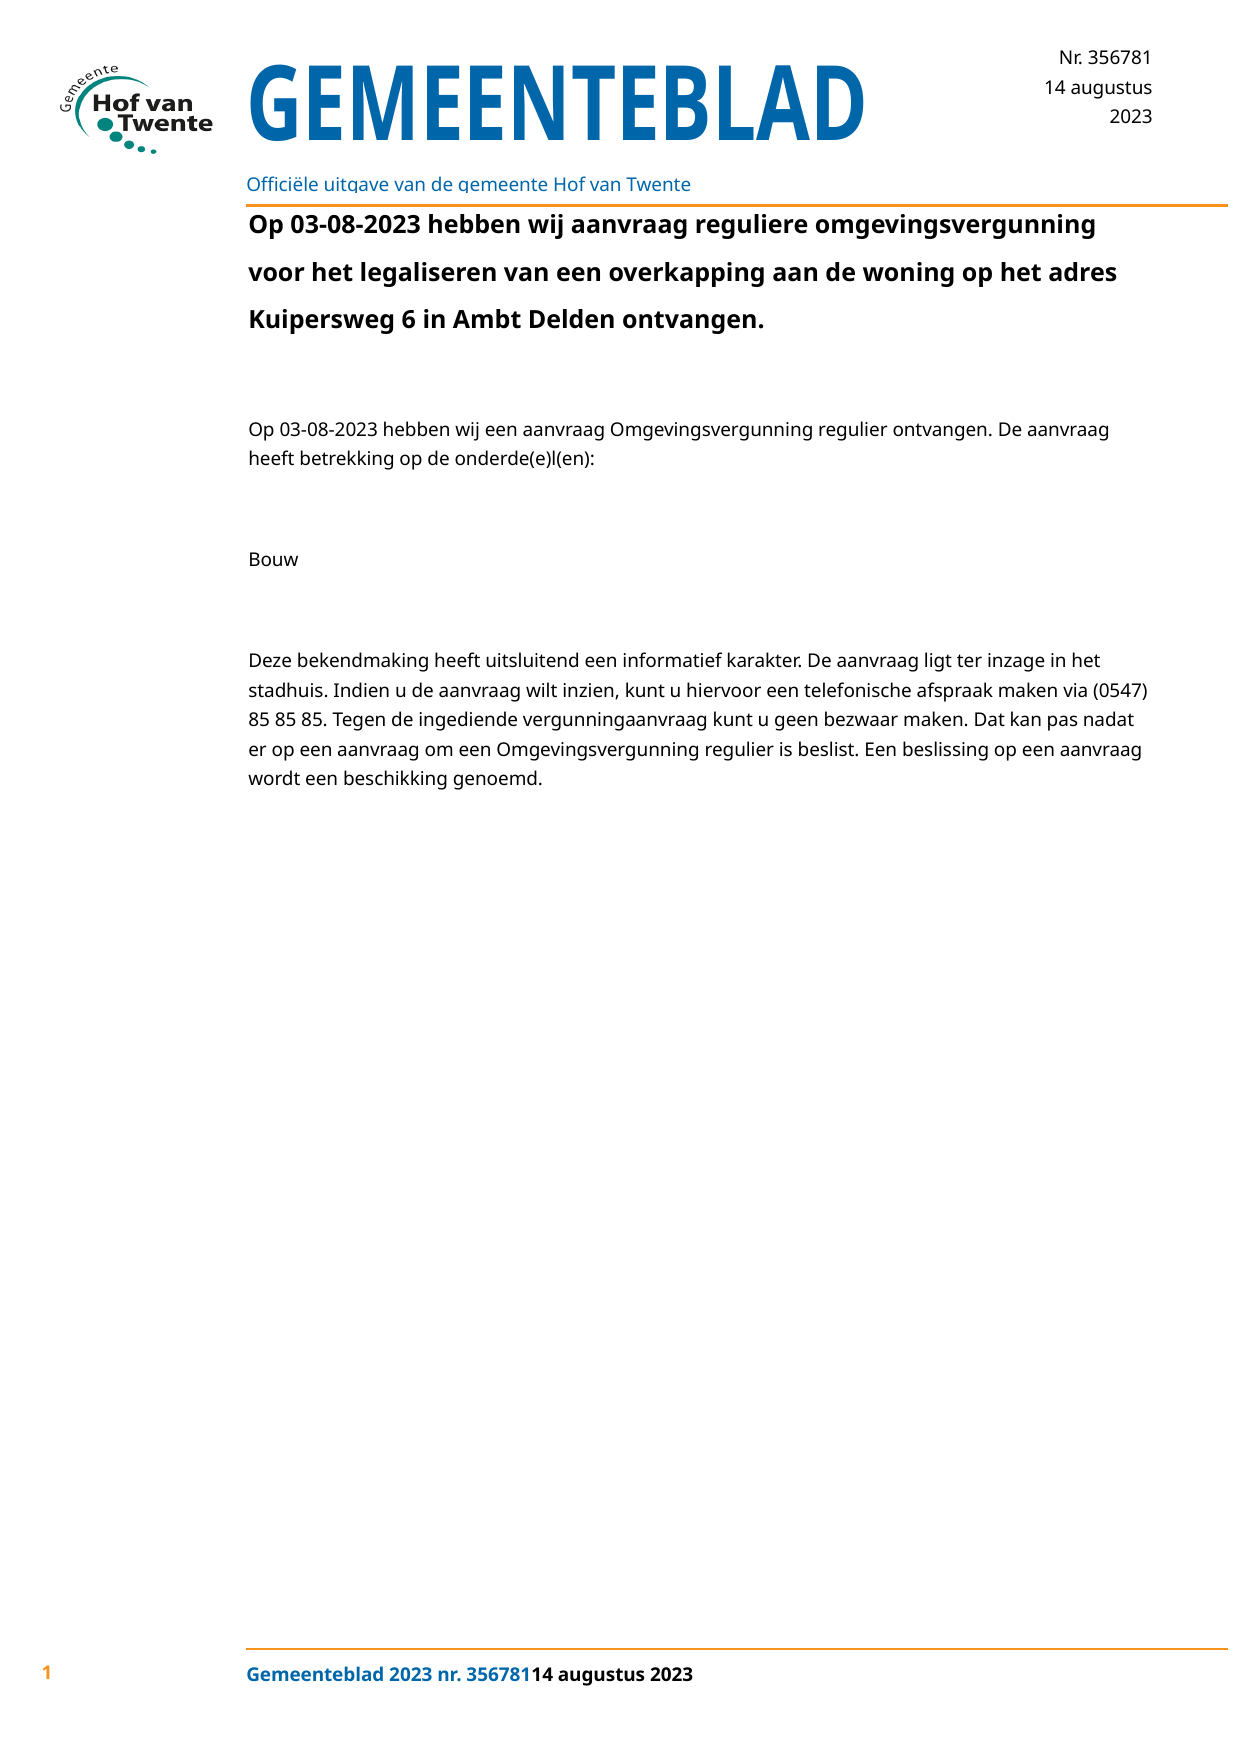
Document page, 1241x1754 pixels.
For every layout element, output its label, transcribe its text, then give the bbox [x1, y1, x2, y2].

text Deze bekendmaking heeft uitsluitend een informatief karakter. De aanvraag ligt ter inzage in het stadhuis. Indien u de aanvraag wilt inzien, kunt u hiervoor een telefonische afspraak maken via (0547) 85 85 85. Tegen de ingediende vergunningaanvraag kunt u geen bezwaar maken. Dat kan pas nadat er op een aanvraag om een Omgevingsvergunning regulier is beslist. Een beslissing op een aanvraag wordt een beschikking genoemd. [248, 647, 1152, 791]
text Op 03-08-2023 hebben wij aanvraag reguliere omgevingsvergunning voor het legaliseren van een overkapping aan de woning op het adres Kuipersweg 6 in Ambt Delden ontvangen. [248, 207, 1152, 336]
text Bouw [248, 546, 1152, 572]
text Op 03-08-2023 hebben wij een aanvraag Omgevingsvergunning regulier ontvangen. De aanvraag heeft betrekking op de onderde(e)l(en): [248, 416, 1152, 471]
picture [41, 47, 231, 172]
